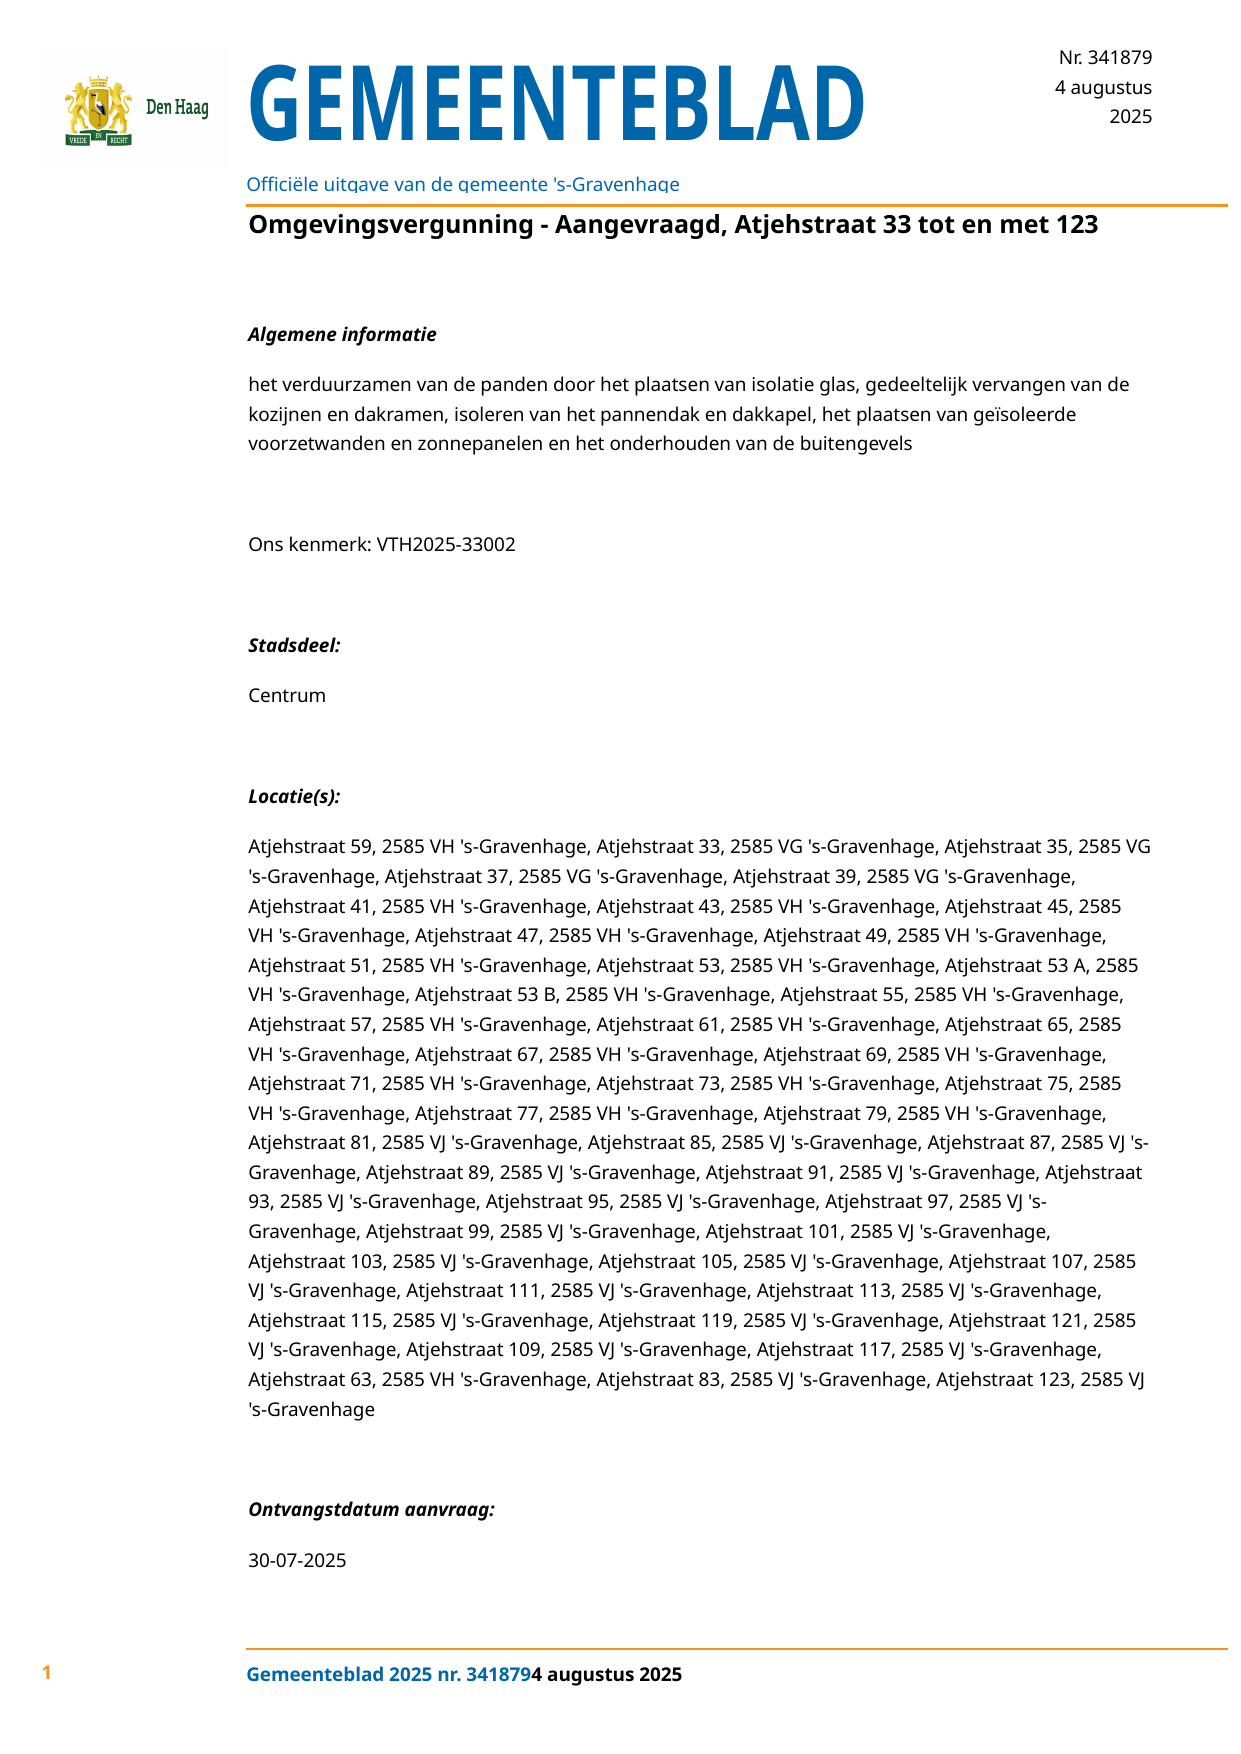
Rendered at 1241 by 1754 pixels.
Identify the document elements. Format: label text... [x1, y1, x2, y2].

text 30-07-2025 [248, 1547, 1152, 1573]
text Centrum [248, 682, 1152, 708]
text Omgevingsvergunning - Aangevraagd, Atjehstraat 33 tot en met 123 [248, 207, 1152, 241]
text Stadsdeel: [248, 632, 1152, 658]
text Ontvangstdatum aanvraag: [248, 1497, 1152, 1522]
text Atjehstraat 59, 2585 VH 's-Gravenhage, Atjehstraat 33, 2585 VG 's-Gravenhage, Atjehstraat 35, 2585 VG 's-Gravenhage, Atjehstraat 37, 2585 VG 's-Gravenhage, Atjehstraat 39, 2585 VG 's-Gravenhage, Atjehstraat 41, 2585 VH 's-Gravenhage, Atjehstraat 43, 2585 VH 's-Gravenhage, Atjehstraat 45, 2585 VH 's-Gravenhage, Atjehstraat 47, 2585 VH 's-Gravenhage, Atjehstraat 49, 2585 VH 's-Gravenhage, Atjehstraat 51, 2585 VH 's-Gravenhage, Atjehstraat 53, 2585 VH 's-Gravenhage, Atjehstraat 53 A, 2585 VH 's-Gravenhage, Atjehstraat 53 B, 2585 VH 's-Gravenhage, Atjehstraat 55, 2585 VH 's-Gravenhage, Atjehstraat 57, 2585 VH 's-Gravenhage, Atjehstraat 61, 2585 VH 's-Gravenhage, Atjehstraat 65, 2585 VH 's-Gravenhage, Atjehstraat 67, 2585 VH 's-Gravenhage, Atjehstraat 69, 2585 VH 's-Gravenhage, Atjehstraat 71, 2585 VH 's-Gravenhage, Atjehstraat 73, 2585 VH 's-Gravenhage, Atjehstraat 75, 2585 VH 's-Gravenhage, Atjehstraat 77, 2585 VH 's-Gravenhage, Atjehstraat 79, 2585 VH 's-Gravenhage, Atjehstraat 81, 2585 VJ 's-Gravenhage, Atjehstraat 85, 2585 VJ 's-Gravenhage, Atjehstraat 87, 2585 VJ 's-Gravenhage, Atjehstraat 89, 2585 VJ 's-Gravenhage, Atjehstraat 91, 2585 VJ 's-Gravenhage, Atjehstraat 93, 2585 VJ 's-Gravenhage, Atjehstraat 95, 2585 VJ 's-Gravenhage, Atjehstraat 97, 2585 VJ 's-Gravenhage, Atjehstraat 99, 2585 VJ 's-Gravenhage, Atjehstraat 101, 2585 VJ 's-Gravenhage, Atjehstraat 103, 2585 VJ 's-Gravenhage, Atjehstraat 105, 2585 VJ 's-Gravenhage, Atjehstraat 107, 2585 VJ 's-Gravenhage, Atjehstraat 111, 2585 VJ 's-Gravenhage, Atjehstraat 113, 2585 VJ 's-Gravenhage, Atjehstraat 115, 2585 VJ 's-Gravenhage, Atjehstraat 119, 2585 VJ 's-Gravenhage, Atjehstraat 121, 2585 VJ 's-Gravenhage, Atjehstraat 109, 2585 VJ 's-Gravenhage, Atjehstraat 117, 2585 VJ 's-Gravenhage, Atjehstraat 63, 2585 VH 's-Gravenhage, Atjehstraat 83, 2585 VJ 's-Gravenhage, Atjehstraat 123, 2585 VJ 's-Gravenhage [248, 834, 1152, 1421]
text het verduurzamen van de panden door het plaatsen van isolatie glas, gedeeltelijk vervangen van de kozijnen en dakramen, isoleren van het pannendak en dakkapel, het plaatsen van geïsoleerde voorzetwanden en zonnepanelen en het onderhouden van de buitengevels [248, 371, 1152, 456]
text Algemene informatie [248, 321, 1152, 346]
text Locatie(s): [248, 783, 1152, 809]
picture [41, 47, 231, 172]
text Ons kenmerk: VTH2025-33002 [248, 531, 1152, 557]
